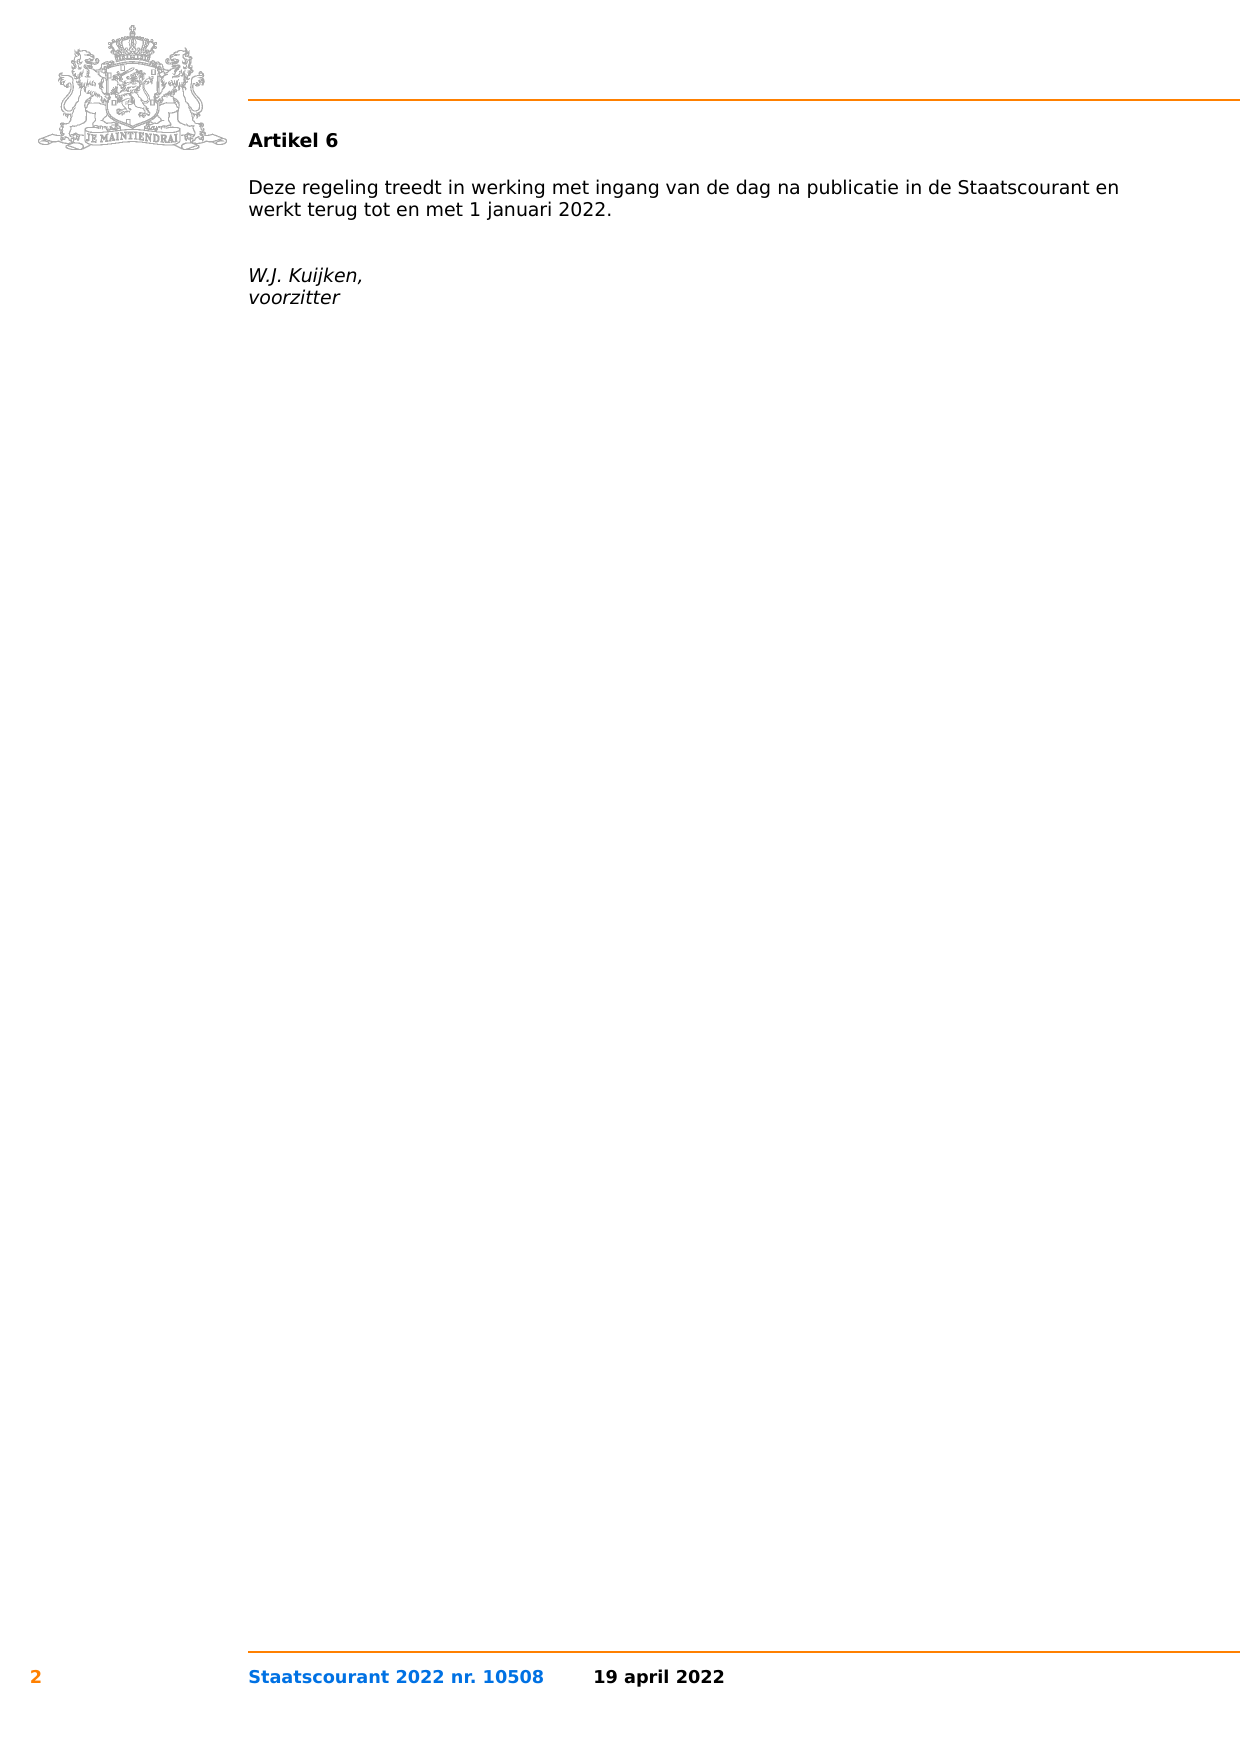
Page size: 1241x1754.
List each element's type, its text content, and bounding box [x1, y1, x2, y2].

picture [38, 25, 227, 150]
text W.J. Kuijken, voorzitter [248, 243, 1163, 309]
subtitle Artikel 6 [248, 130, 1163, 152]
text Deze regeling treedt in werking met ingang van de dag na publicatie in de Staatscourant en werkt terug tot en met 1 januari 2022. [248, 177, 1163, 221]
